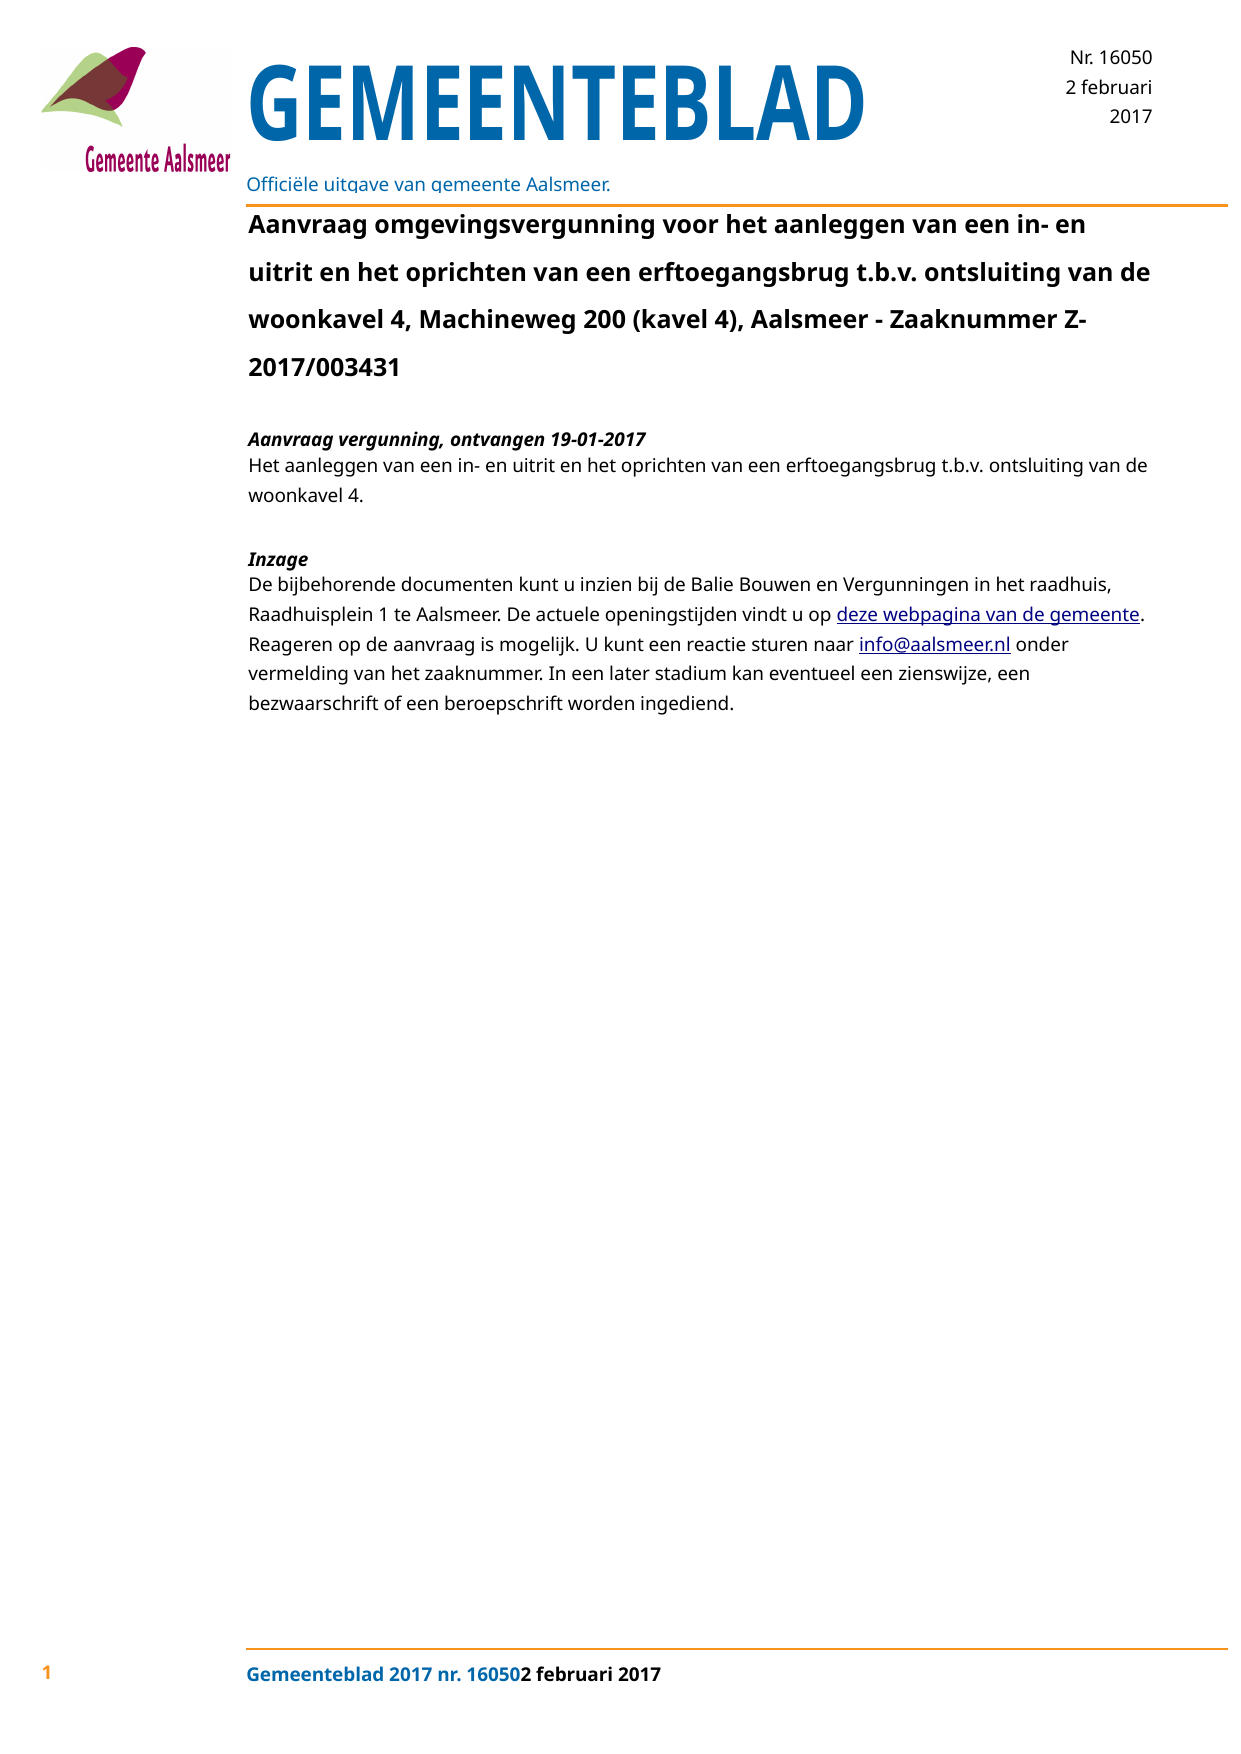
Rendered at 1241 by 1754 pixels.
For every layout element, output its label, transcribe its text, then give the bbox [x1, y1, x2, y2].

text Het aanleggen van een in- en uitrit en het oprichten van een erftoegangsbrug t.b.v. ontsluiting van de woonkavel 4. [248, 452, 1152, 508]
text Inzage [248, 546, 1152, 572]
text Aanvraag omgevingsvergunning voor het aanleggen van een in- en uitrit en het oprichten van een erftoegangsbrug t.b.v. ontsluiting van de woonkavel 4, Machineweg 200 (kavel 4), Aalsmeer - Zaaknummer Z-2017/003431 [248, 207, 1152, 384]
picture [41, 47, 231, 172]
text De bijbehorende documenten kunt u inzien bij de Balie Bouwen en Vergunningen in het raadhuis, Raadhuisplein 1 te Aalsmeer. De actuele openingstijden vindt u op deze webpagina van de gemeente. Reageren op de aanvraag is mogelijk. U kunt een reactie sturen naar info@aalsmeer.nl onder vermelding van het zaaknummer. In een later stadium kan eventueel een zienswijze, een bezwaarschrift of een beroepschrift worden ingediend. [248, 572, 1152, 716]
text Aanvraag vergunning, ontvangen 19-01-2017 [248, 427, 1152, 452]
text ​ [248, 740, 1152, 766]
